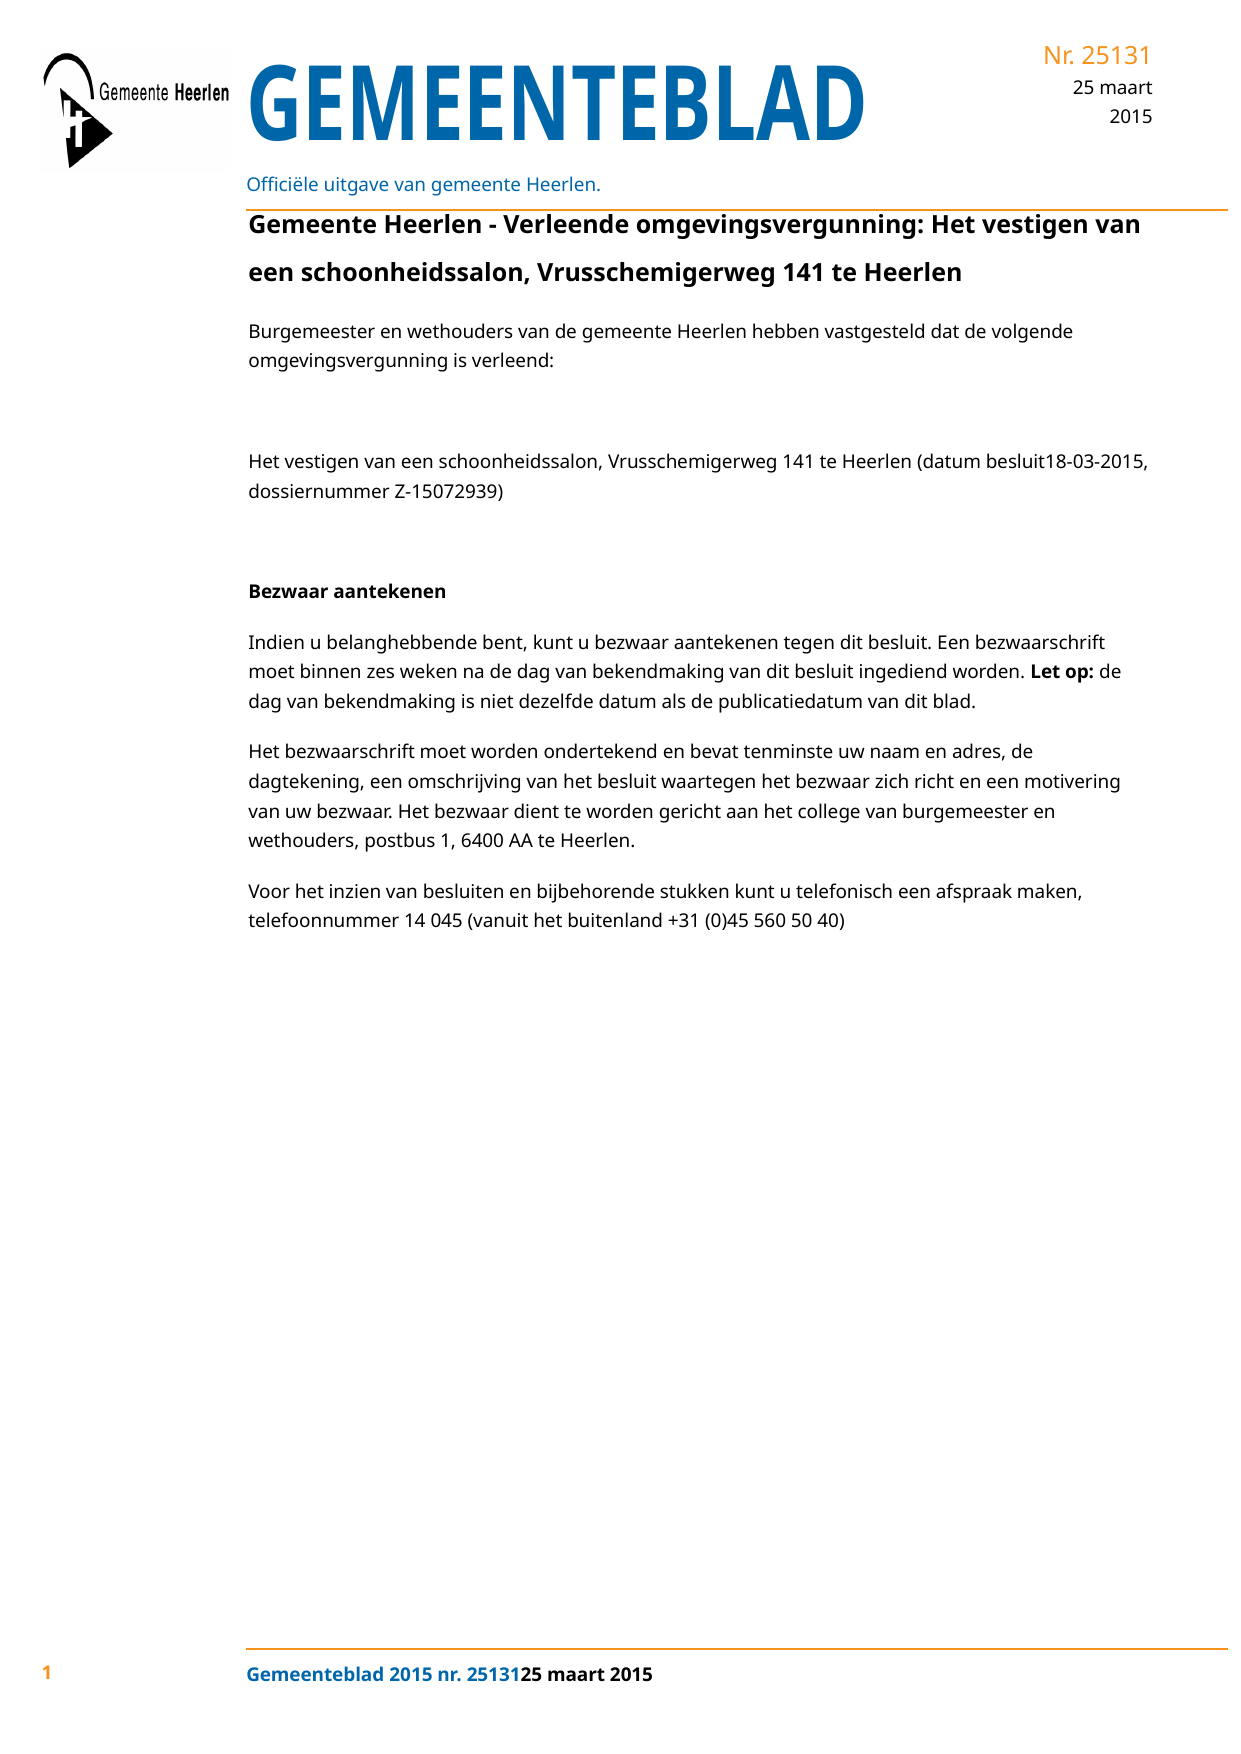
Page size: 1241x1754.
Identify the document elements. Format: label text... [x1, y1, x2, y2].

text Voor het inzien van besluiten en bijbehorende stukken kunt u telefonisch een afspraak maken, telefoonnummer 14 045 (vanuit het buitenland +31 (0)45 560 50 40) [248, 878, 1152, 933]
text Het bezwaarschrift moet worden ondertekend en bevat tenminste uw naam en adres, de dagtekening, een omschrijving van het besluit waartegen het bezwaar zich richt en een motivering van uw bezwaar. Het bezwaar dient te worden gericht aan het college van burgemeester en wethouders, postbus 1, 6400 AA te Heerlen. [248, 739, 1152, 853]
text Het vestigen van een schoonheidssalon, Vrusschemigerweg 141 te Heerlen (datum besluit18-03-2015, dossiernummer Z-15072939) [248, 448, 1152, 504]
text Burgemeester en wethouders van de gemeente Heerlen hebben vastgesteld dat de volgende omgevingsvergunning is verleend: [248, 318, 1152, 373]
text Gemeente Heerlen - Verleende omgevingsvergunning: Het vestigen van een schoonheidssalon, Vrusschemigerweg 141 te Heerlen [248, 211, 1152, 288]
picture [41, 47, 231, 172]
text Indien u belanghebbende bent, kunt u bezwaar aantekenen tegen dit besluit. Een bezwaarschrift moet binnen zes weken na de dag van bekendmaking van dit besluit ingediend worden. Let op: de dag van bekendmaking is niet dezelfde datum als de publicatiedatum van dit blad. [248, 629, 1152, 714]
text Bezwaar aantekenen [248, 579, 1152, 604]
